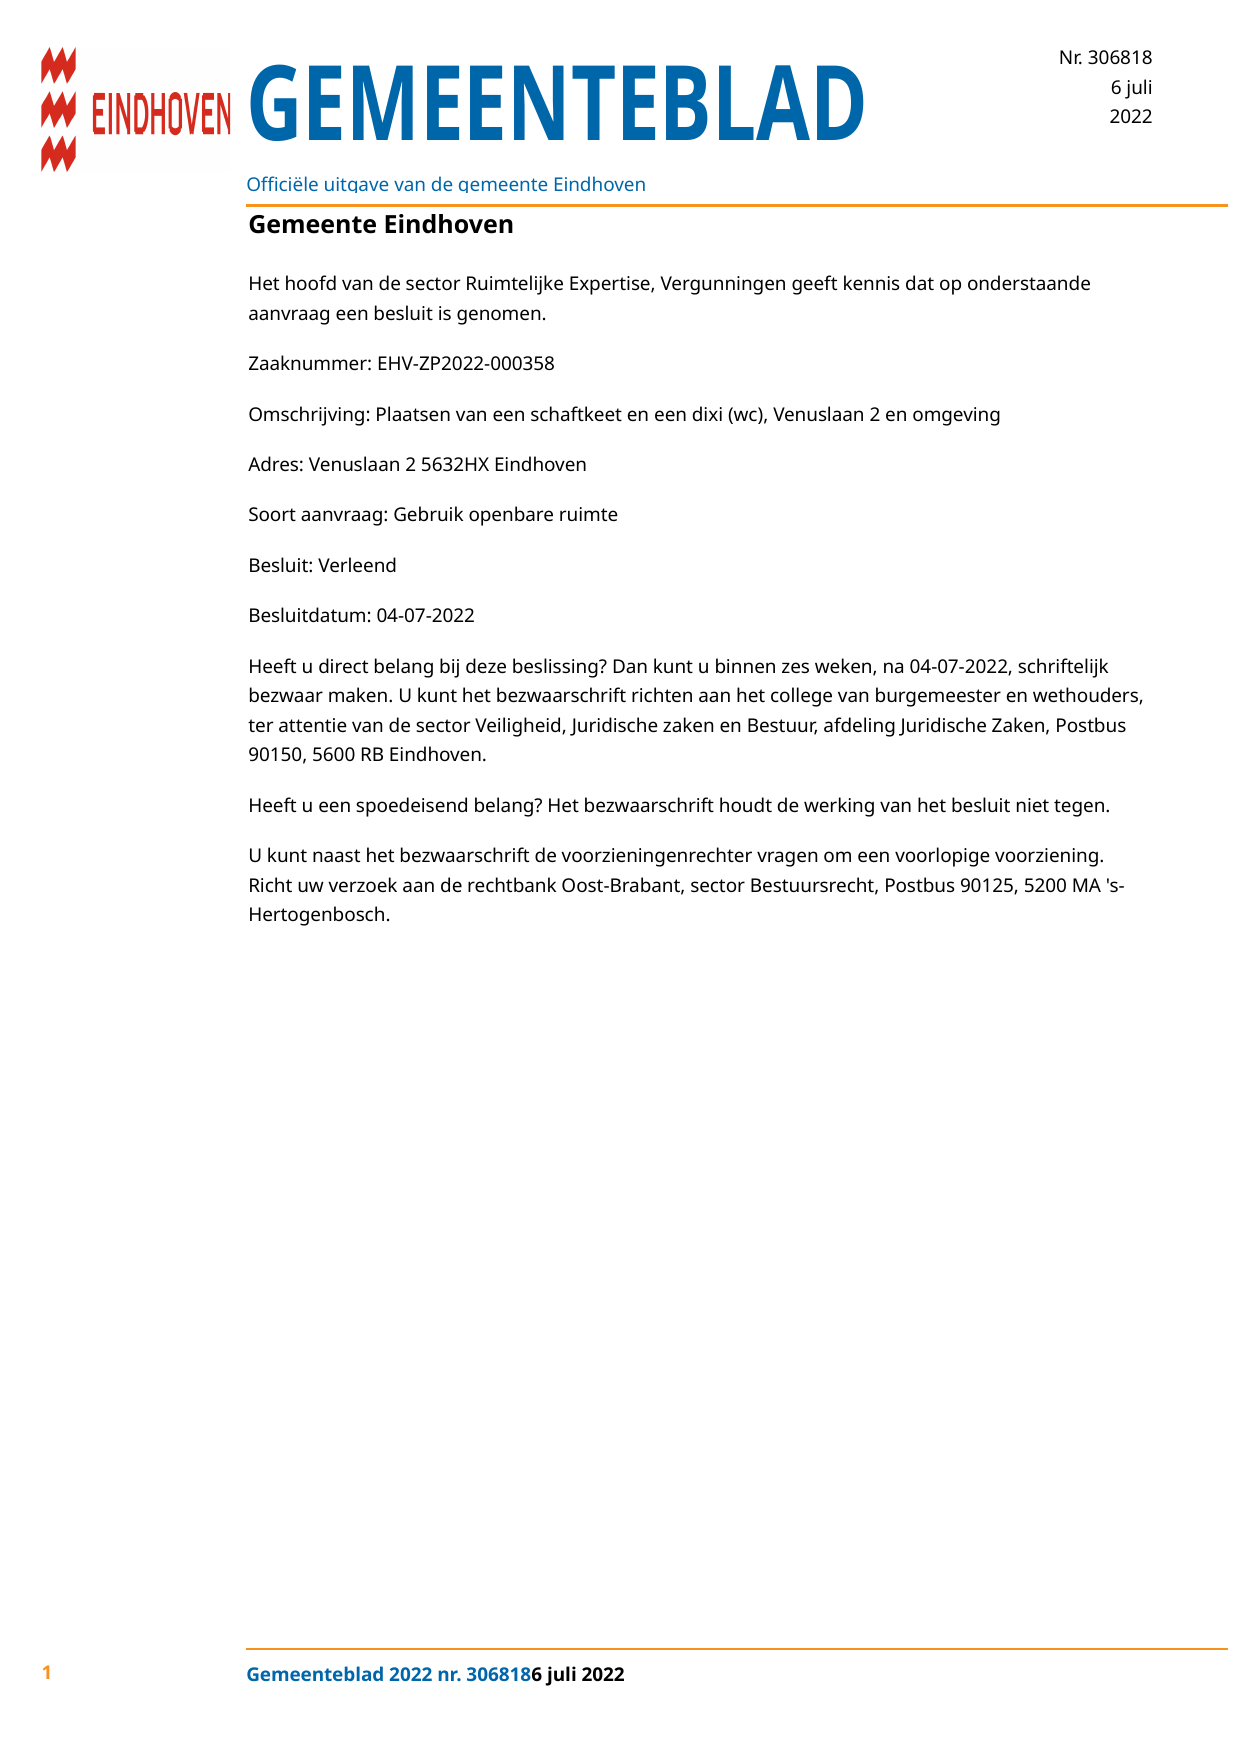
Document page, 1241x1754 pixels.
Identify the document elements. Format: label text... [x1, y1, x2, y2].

text Soort aanvraag: Gebruik openbare ruimte [248, 502, 1152, 527]
text Adres: Venuslaan 2 5632HX Eindhoven [248, 451, 1152, 477]
text Besluit: Verleend [248, 552, 1152, 578]
text Heeft u een spoedeisend belang? Het bezwaarschrift houdt de werking van het besluit niet tegen. [248, 792, 1152, 818]
text U kunt naast het bezwaarschrift de voorzieningenrechter vragen om een voorlopige voorziening. Richt uw verzoek aan de rechtbank Oost-Brabant, sector Bestuursrecht, Postbus 90125, 5200 MA 's-Hertogenbosch. [248, 842, 1152, 927]
text Omschrijving: Plaatsen van een schaftkeet en een dixi (wc), Venuslaan 2 en omgeving [248, 401, 1152, 426]
text Gemeente Eindhoven [248, 207, 1152, 241]
text Zaaknummer: EHV-ZP2022-000358 [248, 350, 1152, 376]
text Heeft u direct belang bij deze beslissing? Dan kunt u binnen zes weken, na 04-07-2022, schriftelijk bezwaar maken. U kunt het bezwaarschrift richten aan het college van burgemeester en wethouders, ter attentie van de sector Veiligheid, Juridische zaken en Bestuur, afdeling Juridische Zaken, Postbus 90150, 5600 RB Eindhoven. [248, 653, 1152, 767]
picture [41, 47, 231, 172]
text Besluitdatum: 04-07-2022 [248, 602, 1152, 628]
text Het hoofd van de sector Ruimtelijke Expertise, Vergunningen geeft kennis dat op onderstaande aanvraag een besluit is genomen. [248, 270, 1152, 326]
